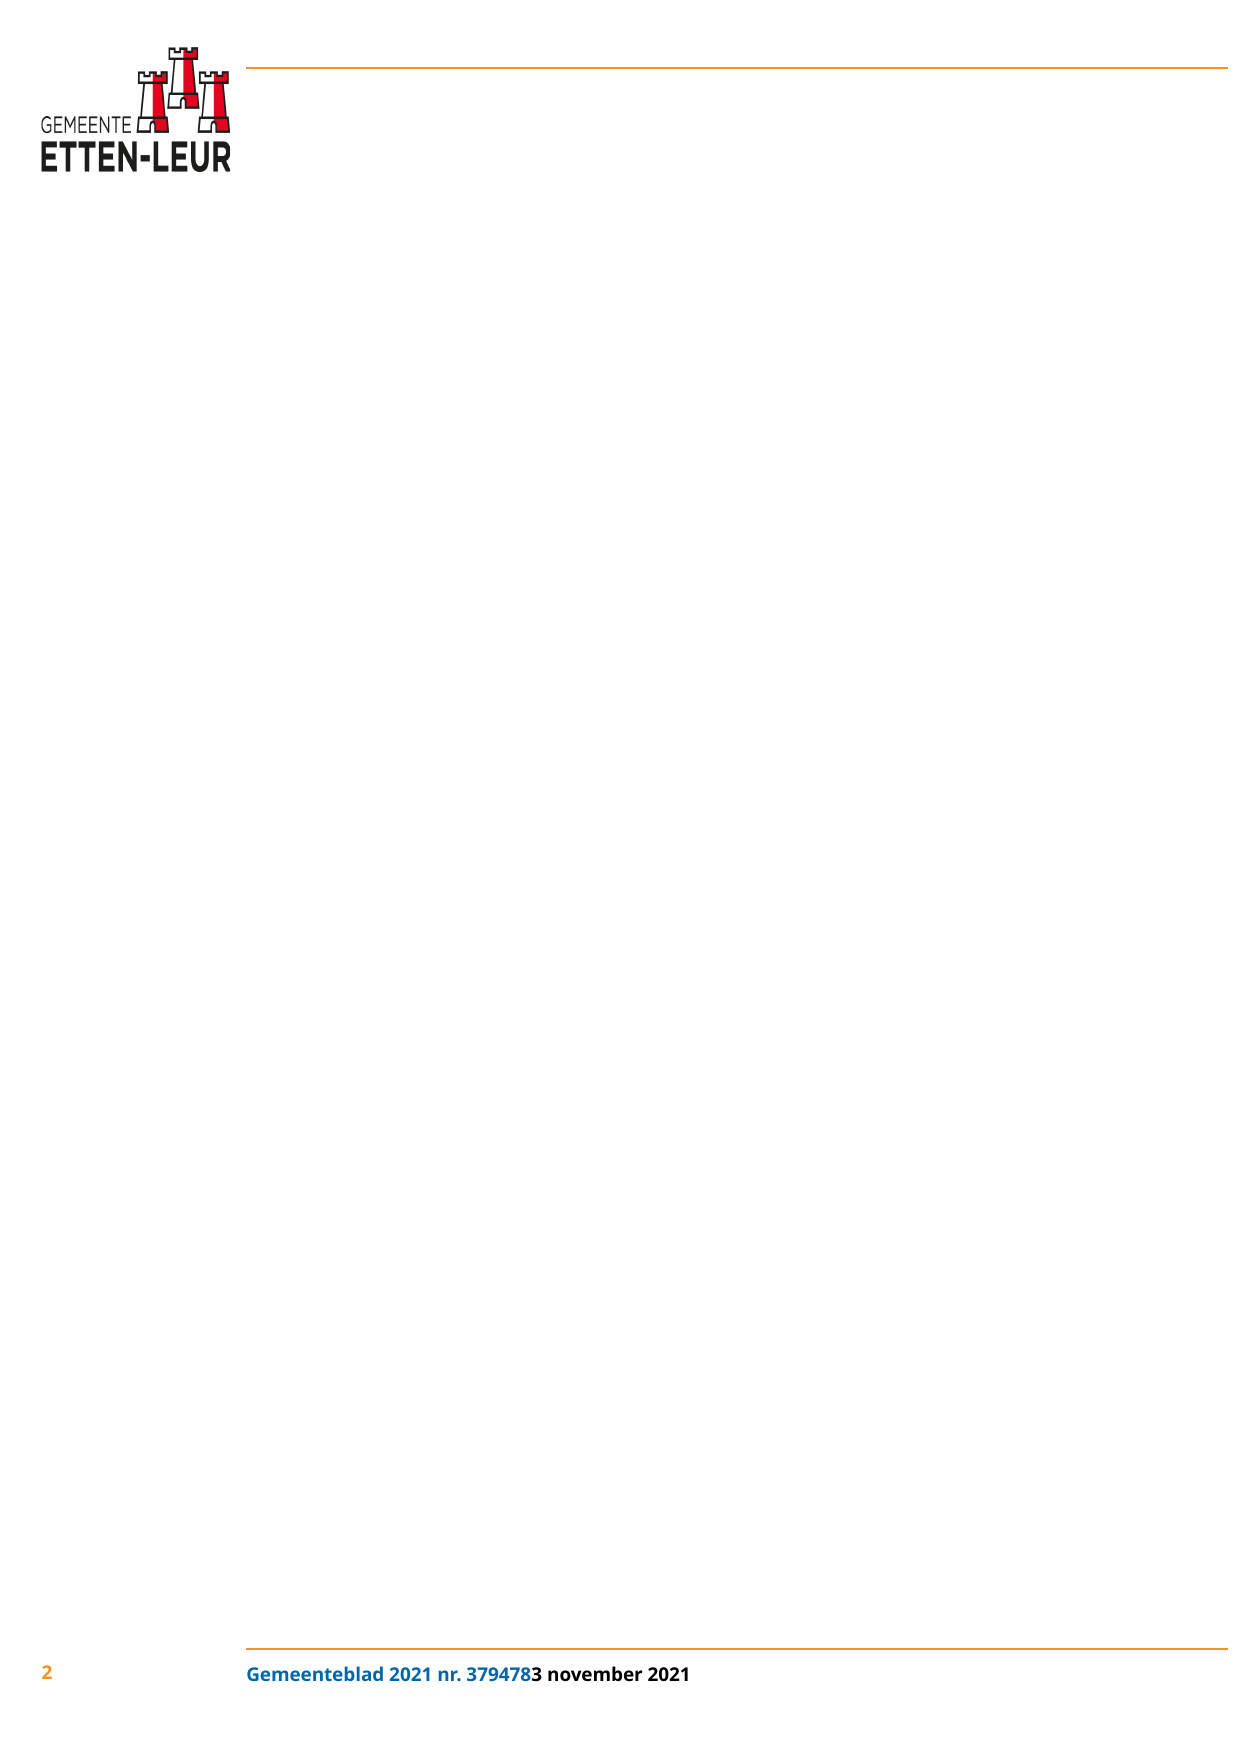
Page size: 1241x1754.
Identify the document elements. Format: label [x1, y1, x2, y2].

picture [41, 47, 231, 172]
